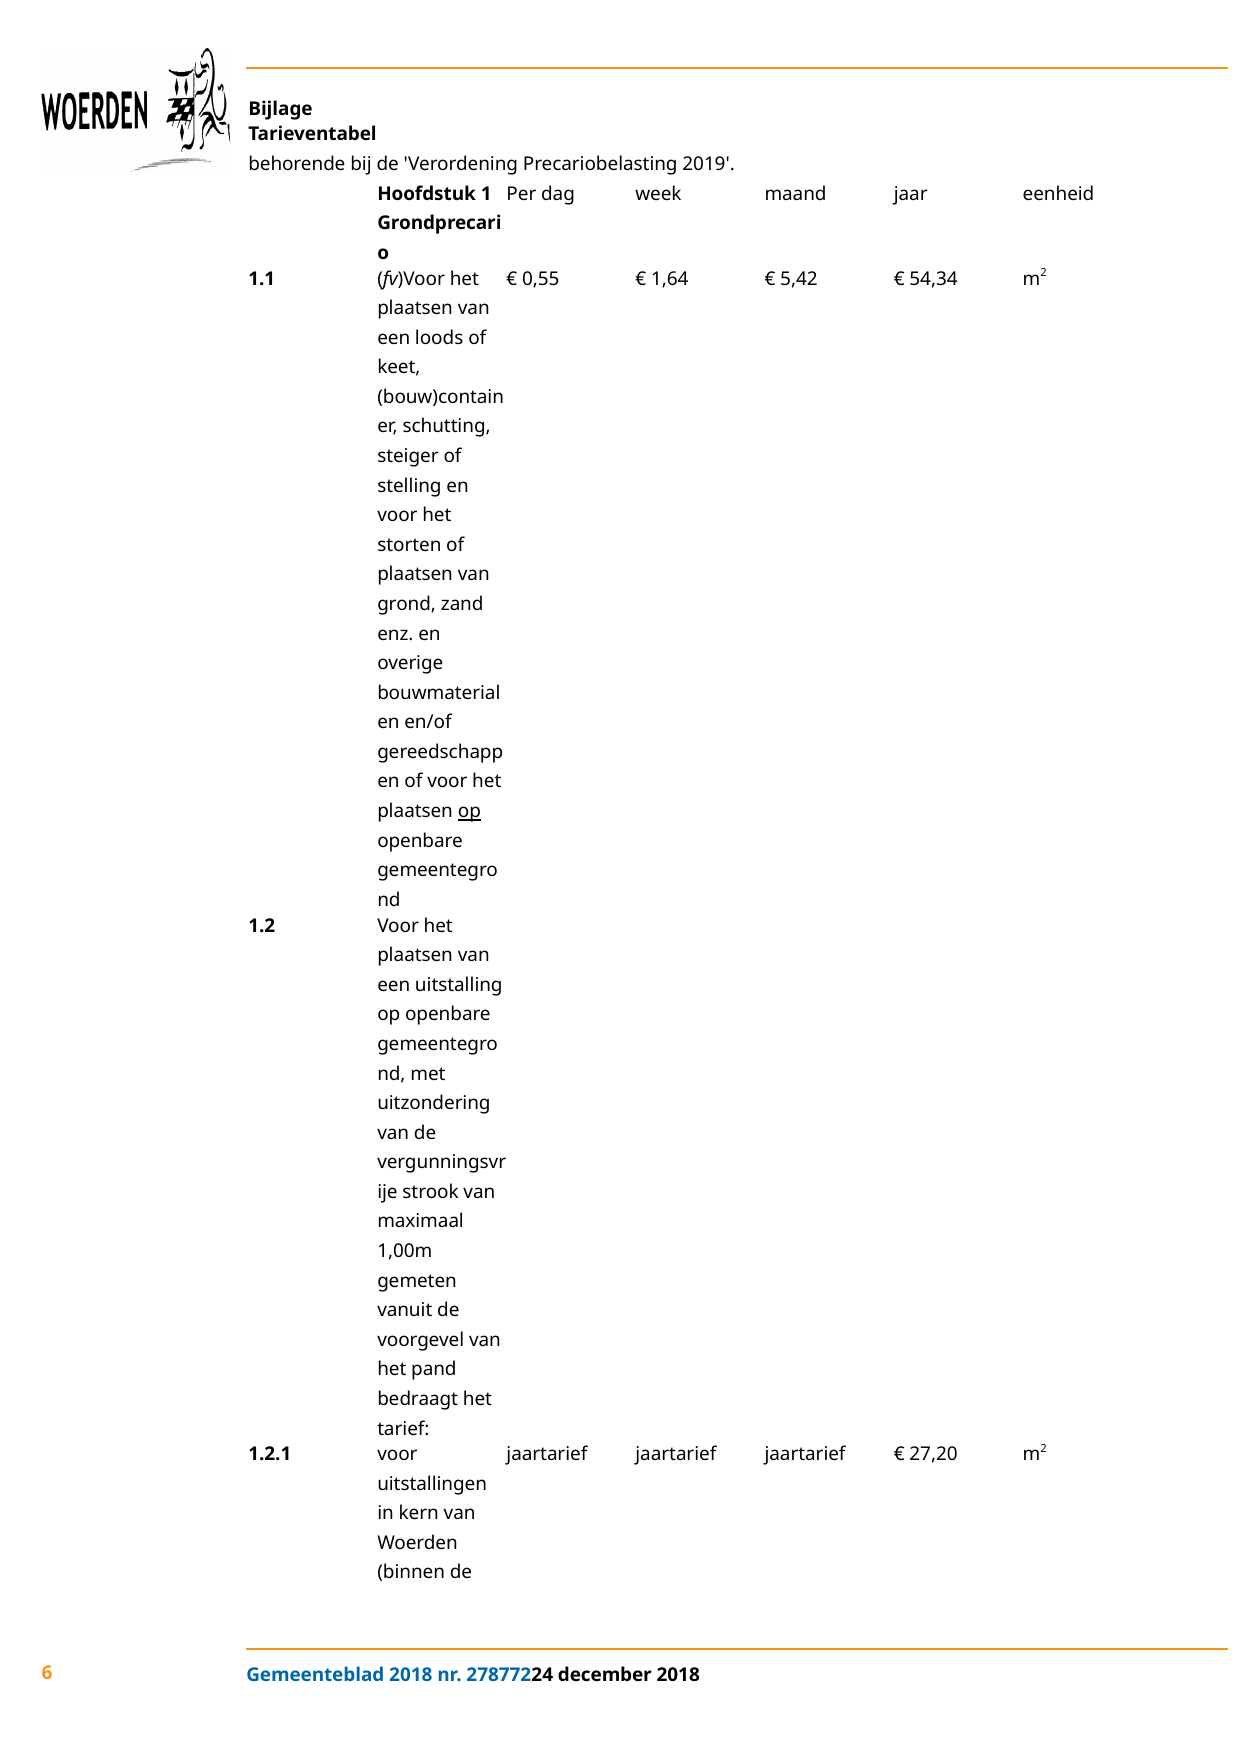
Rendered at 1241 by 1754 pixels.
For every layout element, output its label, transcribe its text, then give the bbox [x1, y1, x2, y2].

table_header eenheid [1023, 180, 1152, 265]
table_cell [1023, 912, 1152, 1440]
table_cell m2 [1023, 1440, 1152, 1584]
table_header [248, 180, 377, 265]
table_cell [635, 912, 764, 1440]
table_header week [635, 180, 764, 265]
table_cell [894, 912, 1022, 1440]
table_cell [506, 912, 635, 1440]
table_cell 1.1 [248, 265, 377, 912]
table_header Per dag [506, 180, 635, 265]
table_header jaar [894, 180, 1022, 265]
table_cell jaartarief [506, 1440, 635, 1584]
table_header Hoofdstuk 1 Grondprecario [377, 180, 506, 265]
table_cell voor uitstallingen in kern van Woerden (binnen de [377, 1440, 506, 1584]
table_cell (fv)Voor het plaatsen van een loods of keet, (bouw)container, schutting, steiger of stelling en voor het storten of plaatsen van grond, zand enz. en overige bouwmaterialen en/of gereedschappen of voor het plaatsen op openbare gemeentegrond [377, 265, 506, 912]
table_header maand [764, 180, 893, 265]
table_cell 1.2.1 [248, 1440, 377, 1584]
table_cell € 1,64 [635, 265, 764, 912]
text Bijlage [248, 95, 1152, 121]
table_cell jaartarief [764, 1440, 893, 1584]
table_cell Voor het plaatsen van een uitstalling op openbare gemeentegrond, met uitzondering van de vergunningsvrije strook van maximaal 1,00m gemeten vanuit de voorgevel van het pand bedraagt het tarief: [377, 912, 506, 1440]
text Tarieventabel [248, 121, 1152, 146]
picture [41, 47, 231, 172]
table_cell jaartarief [635, 1440, 764, 1584]
table_cell € 0,55 [506, 265, 635, 912]
text behorende bij de 'Verordening Precariobelasting 2019'. [248, 150, 1152, 176]
table_cell € 5,42 [764, 265, 893, 912]
table_cell 1.2 [248, 912, 377, 1440]
table_cell [764, 912, 893, 1440]
table_cell m2 [1023, 265, 1152, 912]
table_cell € 27,20 [894, 1440, 1022, 1584]
table_cell € 54,34 [894, 265, 1022, 912]
